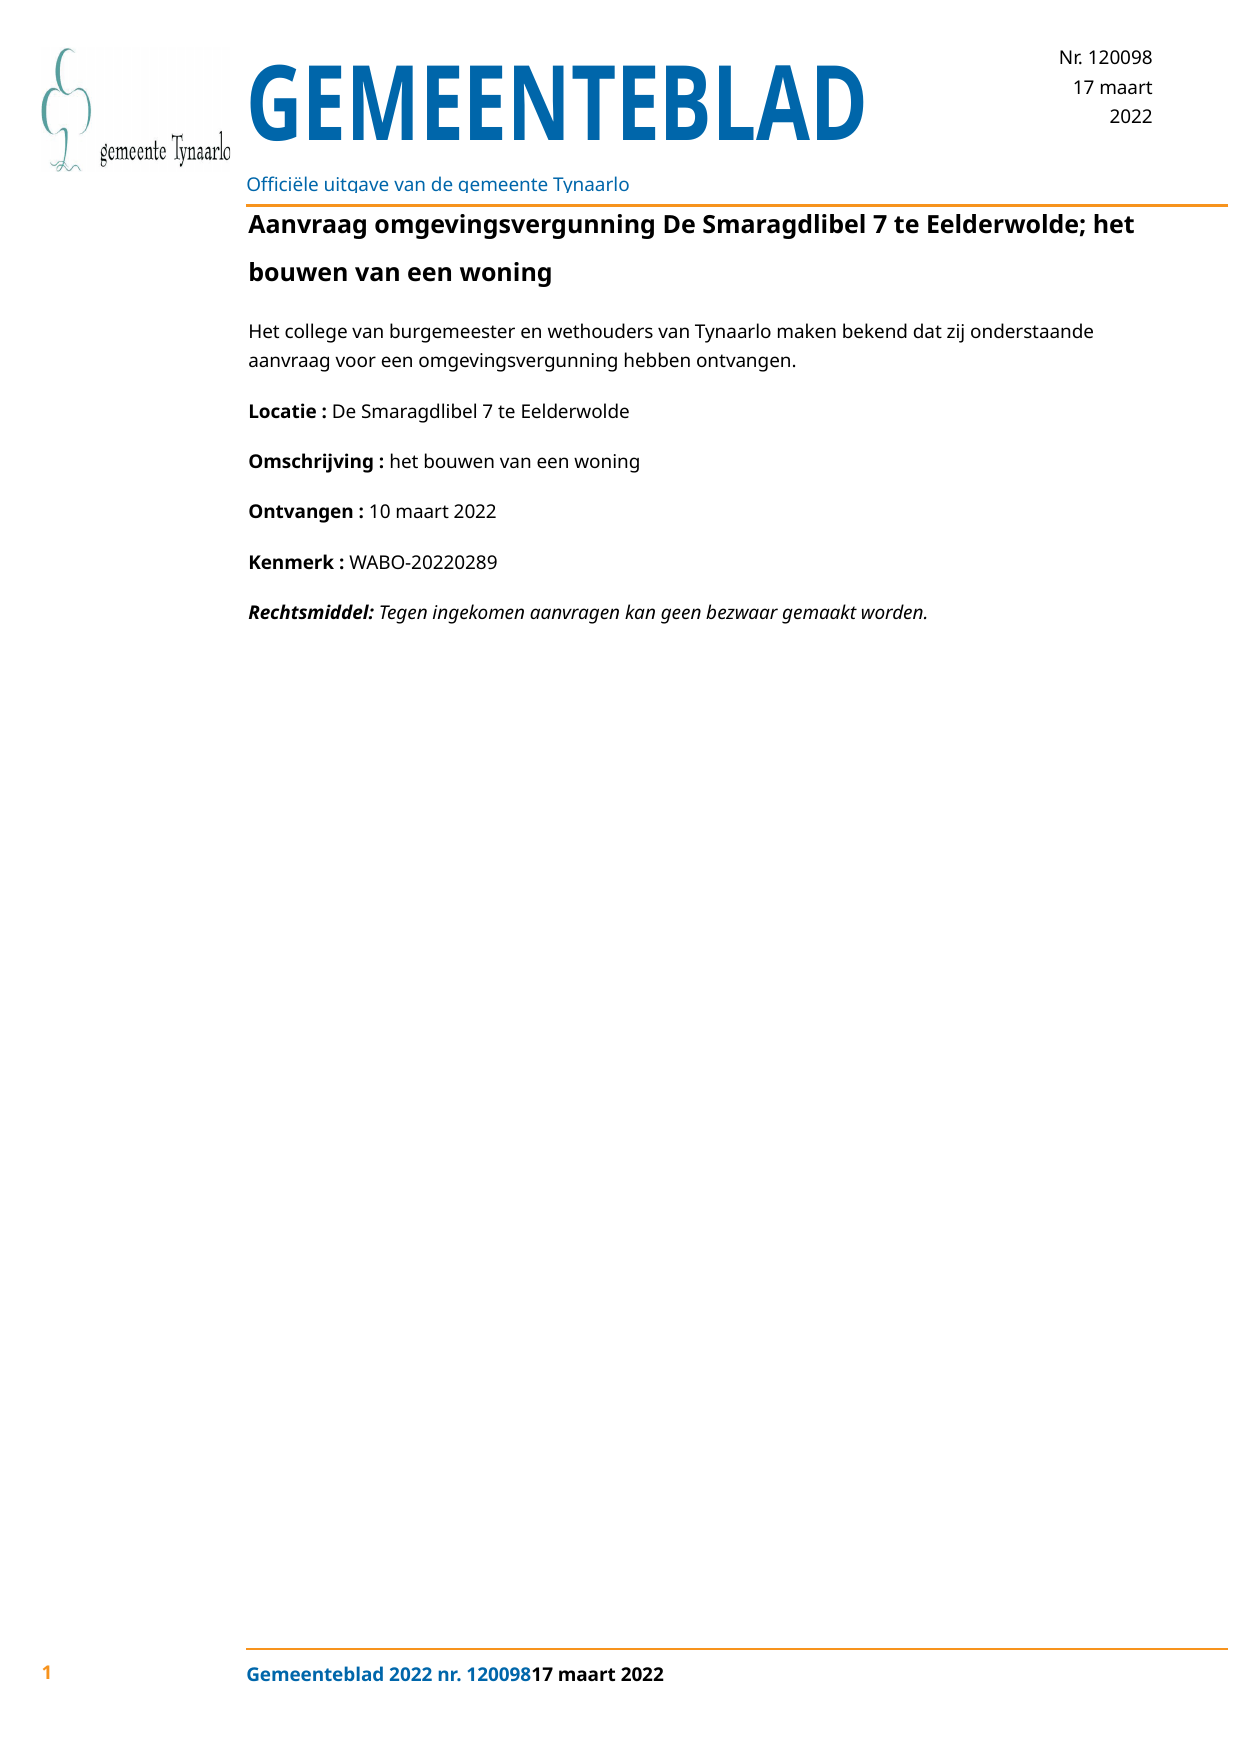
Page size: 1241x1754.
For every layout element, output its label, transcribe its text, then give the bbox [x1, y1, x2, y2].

text Kenmerk : WABO-20220289 [248, 549, 1152, 575]
text Het college van burgemeester en wethouders van Tynaarlo maken bekend dat zij onderstaande aanvraag voor een omgevingsvergunning hebben ontvangen. [248, 318, 1152, 373]
text Locatie : De Smaragdlibel 7 te Eelderwolde [248, 398, 1152, 424]
text Aanvraag omgevingsvergunning De Smaragdlibel 7 te Eelderwolde; het bouwen van een woning [248, 207, 1152, 288]
text Omschrijving : het bouwen van een woning [248, 448, 1152, 474]
text Rechtsmiddel: Tegen ingekomen aanvragen kan geen bezwaar gemaakt worden. [248, 599, 1152, 625]
picture [41, 47, 231, 172]
text Ontvangen : 10 maart 2022 [248, 499, 1152, 524]
